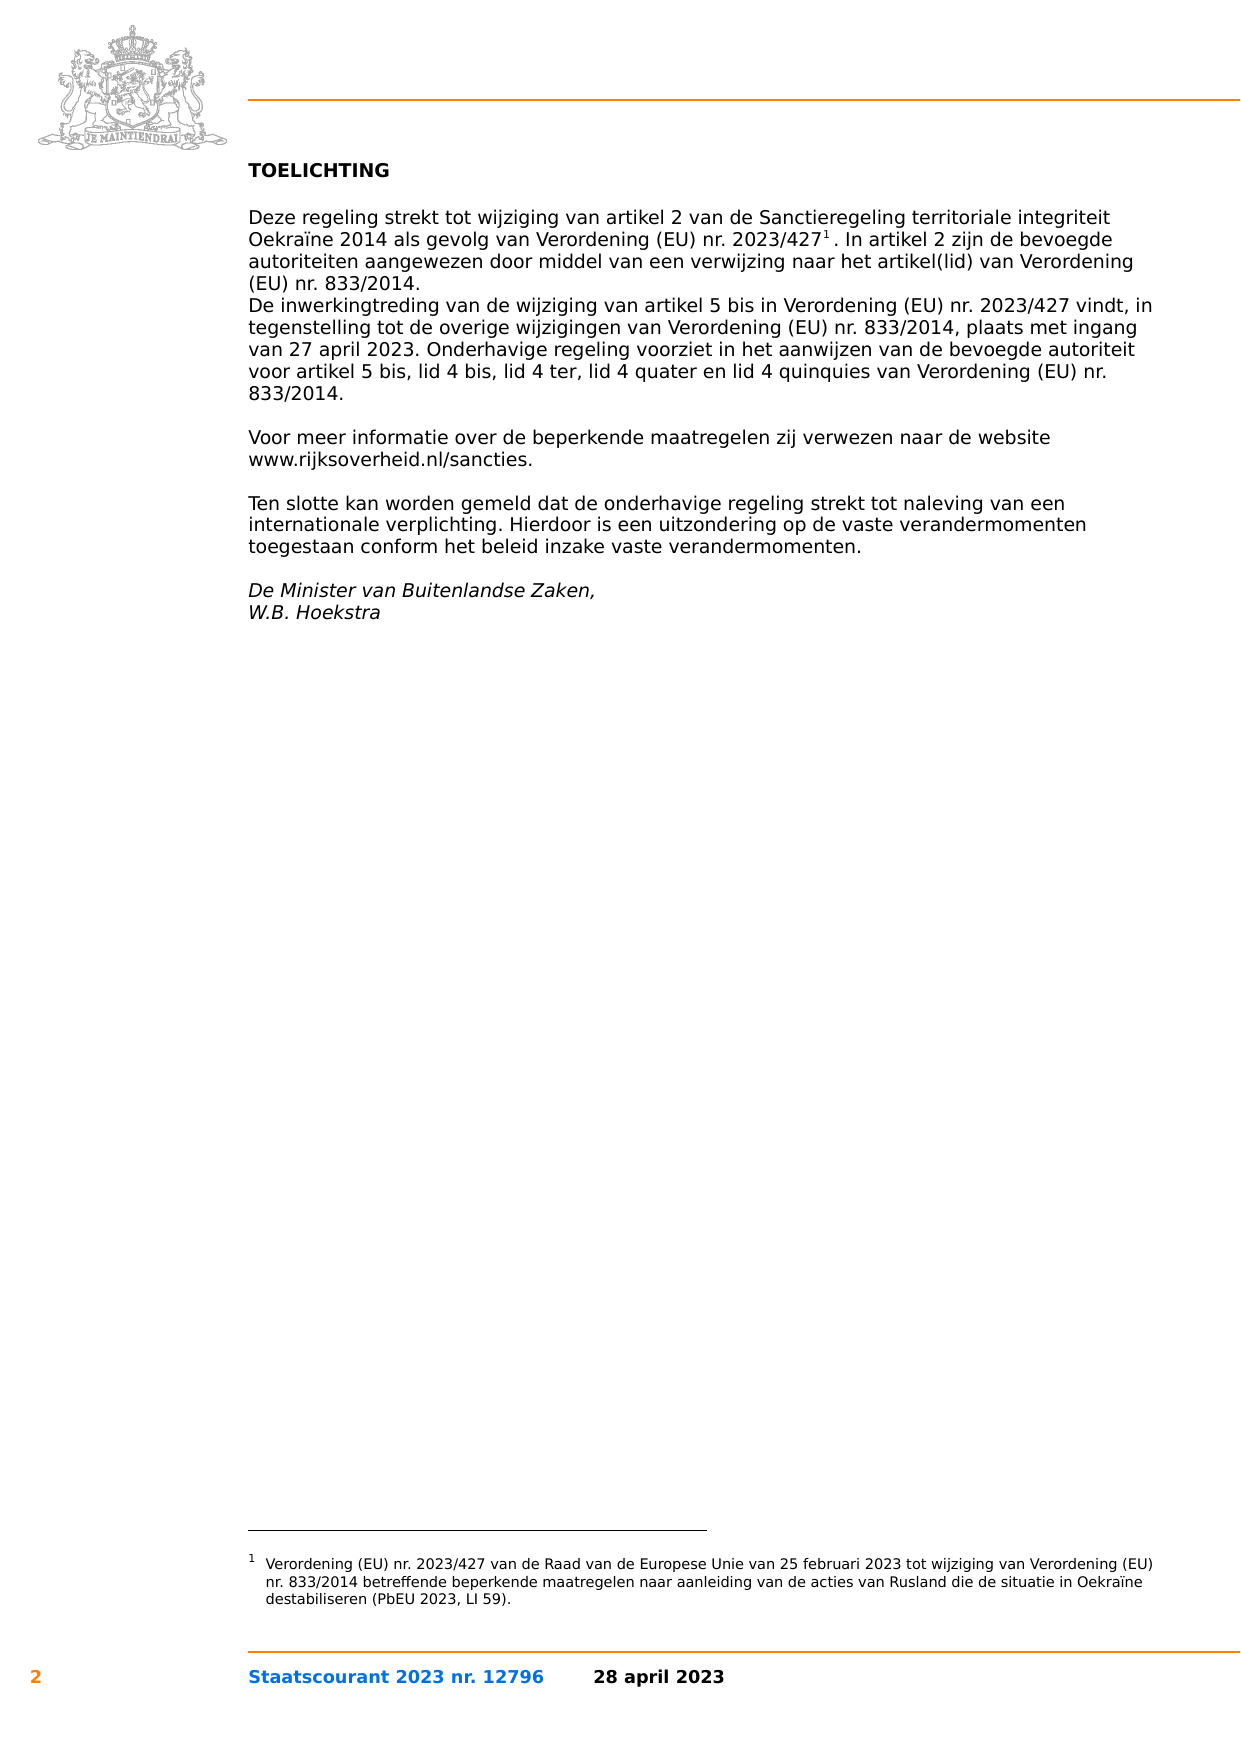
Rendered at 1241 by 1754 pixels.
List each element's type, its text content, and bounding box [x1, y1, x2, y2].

text www.rijksoverheid.nl/sancties. [248, 448, 1163, 471]
text De inwerkingtreding van de wijziging van artikel 5 bis in Verordening (EU) nr. 2023/427 vindt, in tegenstelling tot de overige wijzigingen van Verordening (EU) nr. 833/2014, plaats met ingang van 27 april 2023. Onderhavige regeling voorziet in het aanwijzen van de bevoegde autoriteit voor artikel 5 bis, lid 4 bis, lid 4 ter, lid 4 quater en lid 4 quinquies van Verordening (EU) nr. 833/2014. [248, 295, 1163, 405]
text Verordening (EU) nr. 2023/427 van de Raad van de Europese Unie van 25 februari 2023 tot wijziging van Verordening (EU) nr. 833/2014 betreffende beperkende maatregelen naar aanleiding van de acties van Rusland die de situatie in Oekraïne destabiliseren (PbEU 2023, LI 59). [248, 1552, 1163, 1608]
text Voor meer informatie over de beperkende maatregelen zij verwezen naar de website [248, 427, 1163, 448]
picture [38, 25, 227, 150]
text Deze regeling strekt tot wijziging van artikel 2 van de Sanctieregeling territoriale integriteit Oekraïne 2014 als gevolg van Verordening (EU) nr. 2023/427. In artikel 2 zijn de bevoegde autoriteiten aangewezen door middel van een verwijzing naar het artikel(lid) van Verordening (EU) nr. 833/2014. [248, 207, 1163, 295]
text Ten slotte kan worden gemeld dat de onderhavige regeling strekt tot naleving van een internationale verplichting. Hierdoor is een uitzondering op de vaste verandermomenten toegestaan conform het beleid inzake vaste verandermomenten. [248, 492, 1163, 558]
text De Minister van Buitenlandse Zaken, W.B. Hoekstra [248, 580, 1163, 624]
subtitle TOELICHTING [248, 160, 1163, 182]
